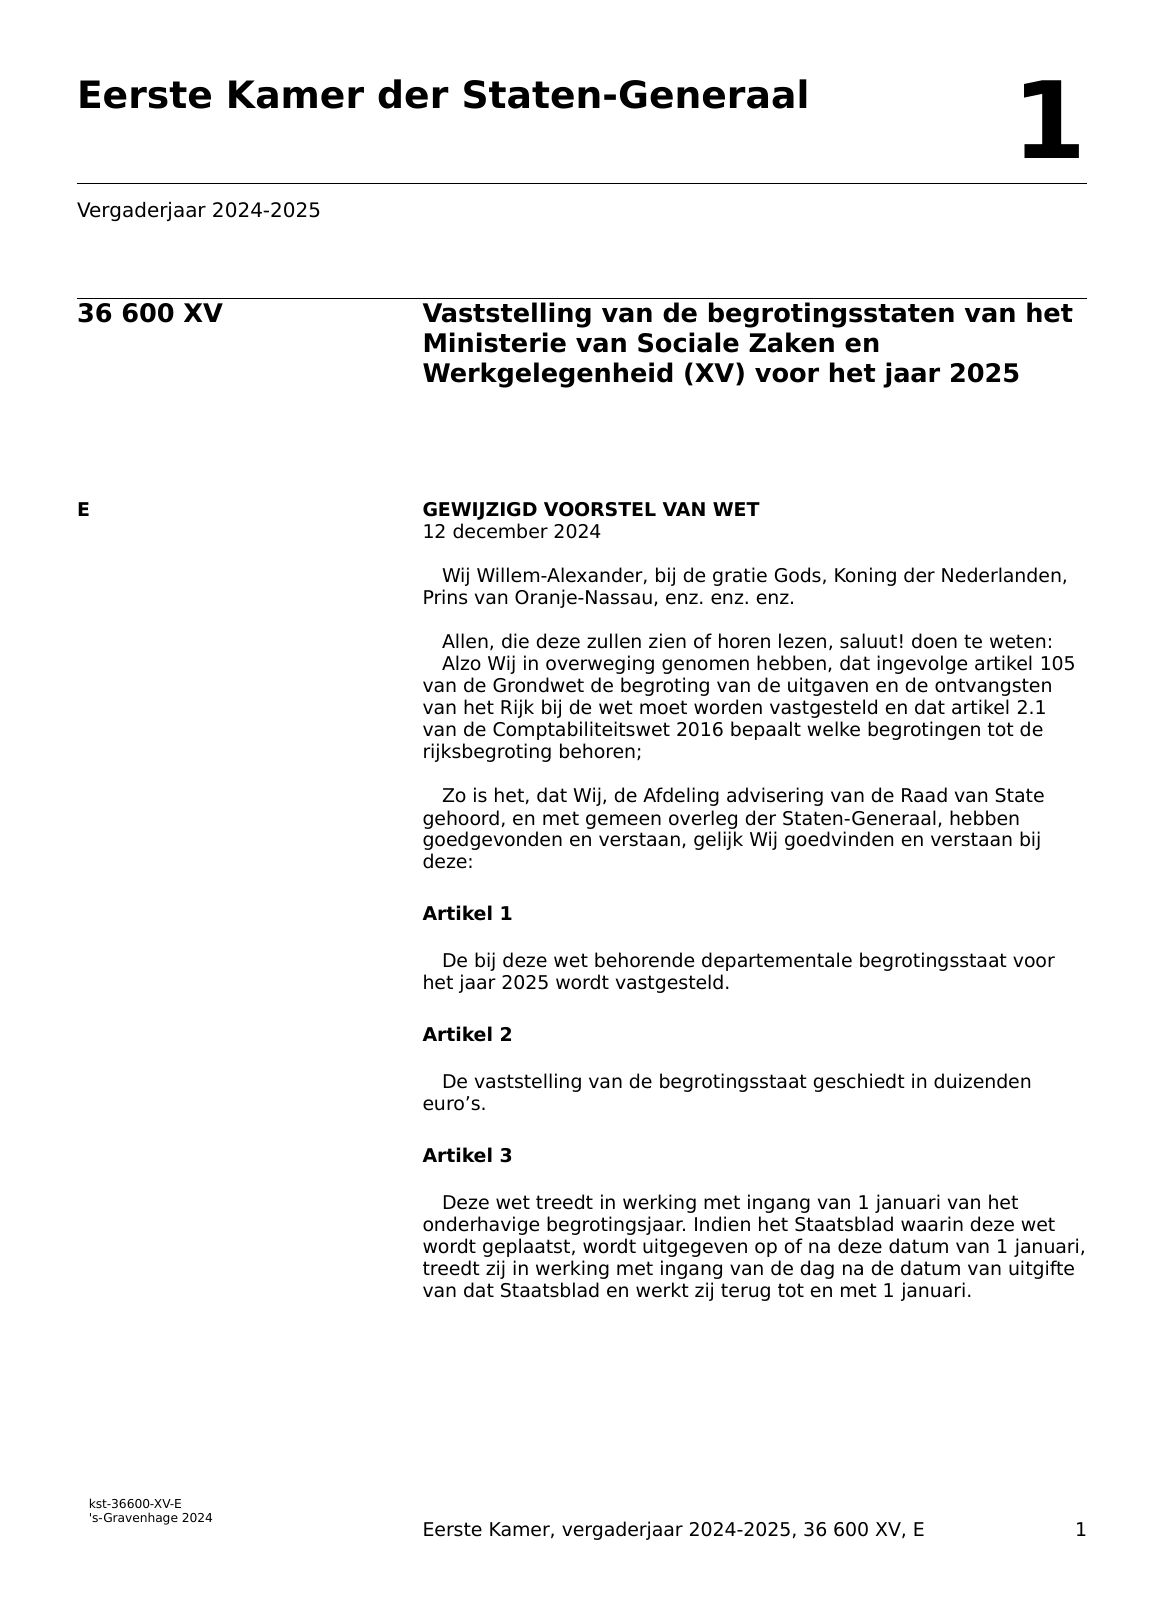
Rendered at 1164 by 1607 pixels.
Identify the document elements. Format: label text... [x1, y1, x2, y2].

text De vaststelling van de begrotingsstaat geschiedt in duizenden euro’s. [422, 1071, 1087, 1115]
subtitle 36 600 XV Vaststelling van de begrotingsstaten van het Ministerie van Sociale Zaken en Werkgelegenheid (XV) voor het jaar 2025 [77, 299, 1087, 388]
subtitle Artikel 3 [422, 1145, 1087, 1167]
text Allen, die deze zullen zien of horen lezen, saluut! doen te weten: [422, 631, 1087, 653]
table_header 1 [886, 59, 1087, 183]
text De bij deze wet behorende departementale begrotingsstaat voor het jaar 2025 wordt vastgesteld. [422, 950, 1087, 994]
subtitle Artikel 1 [422, 903, 1087, 925]
text 's-Gravenhage 2024 [88, 1511, 323, 1525]
table_cell Vergaderjaar 2024-2025 [77, 184, 1087, 298]
table_header Eerste Kamer der Staten-Generaal [77, 59, 886, 183]
subtitle Artikel 2 [422, 1024, 1087, 1046]
subtitle E GEWIJZIGD VOORSTEL VAN WET [77, 499, 1087, 521]
text 12 december 2024 [422, 521, 1087, 543]
text Wij Willem-Alexander, bij de gratie Gods, Koning der Nederlanden, Prins van Oranje-Nassau, enz. enz. enz. [422, 565, 1087, 609]
text Alzo Wij in overweging genomen hebben, dat ingevolge artikel 105 van de Grondwet de begroting van de uitgaven en de ontvangsten van het Rijk bij de wet moet worden vastgesteld en dat artikel 2.1 van de Comptabiliteitswet 2016 bepaalt welke begrotingen tot de rijksbegroting behoren; [422, 653, 1087, 763]
text Zo is het, dat Wij, de Afdeling advisering van de Raad van State gehoord, en met gemeen overleg der Staten-Generaal, hebben goedgevonden en verstaan, gelijk Wij goedvinden en verstaan bij deze: [422, 785, 1087, 873]
text kst-36600-XV-E [88, 1497, 323, 1511]
text Deze wet treedt in werking met ingang van 1 januari van het onderhavige begrotingsjaar. Indien het Staatsblad waarin deze wet wordt geplaatst, wordt uitgegeven op of na deze datum van 1 januari, treedt zij in werking met ingang van de dag na de datum van uitgifte van dat Staatsblad en werkt zij terug tot en met 1 januari. [422, 1192, 1087, 1302]
